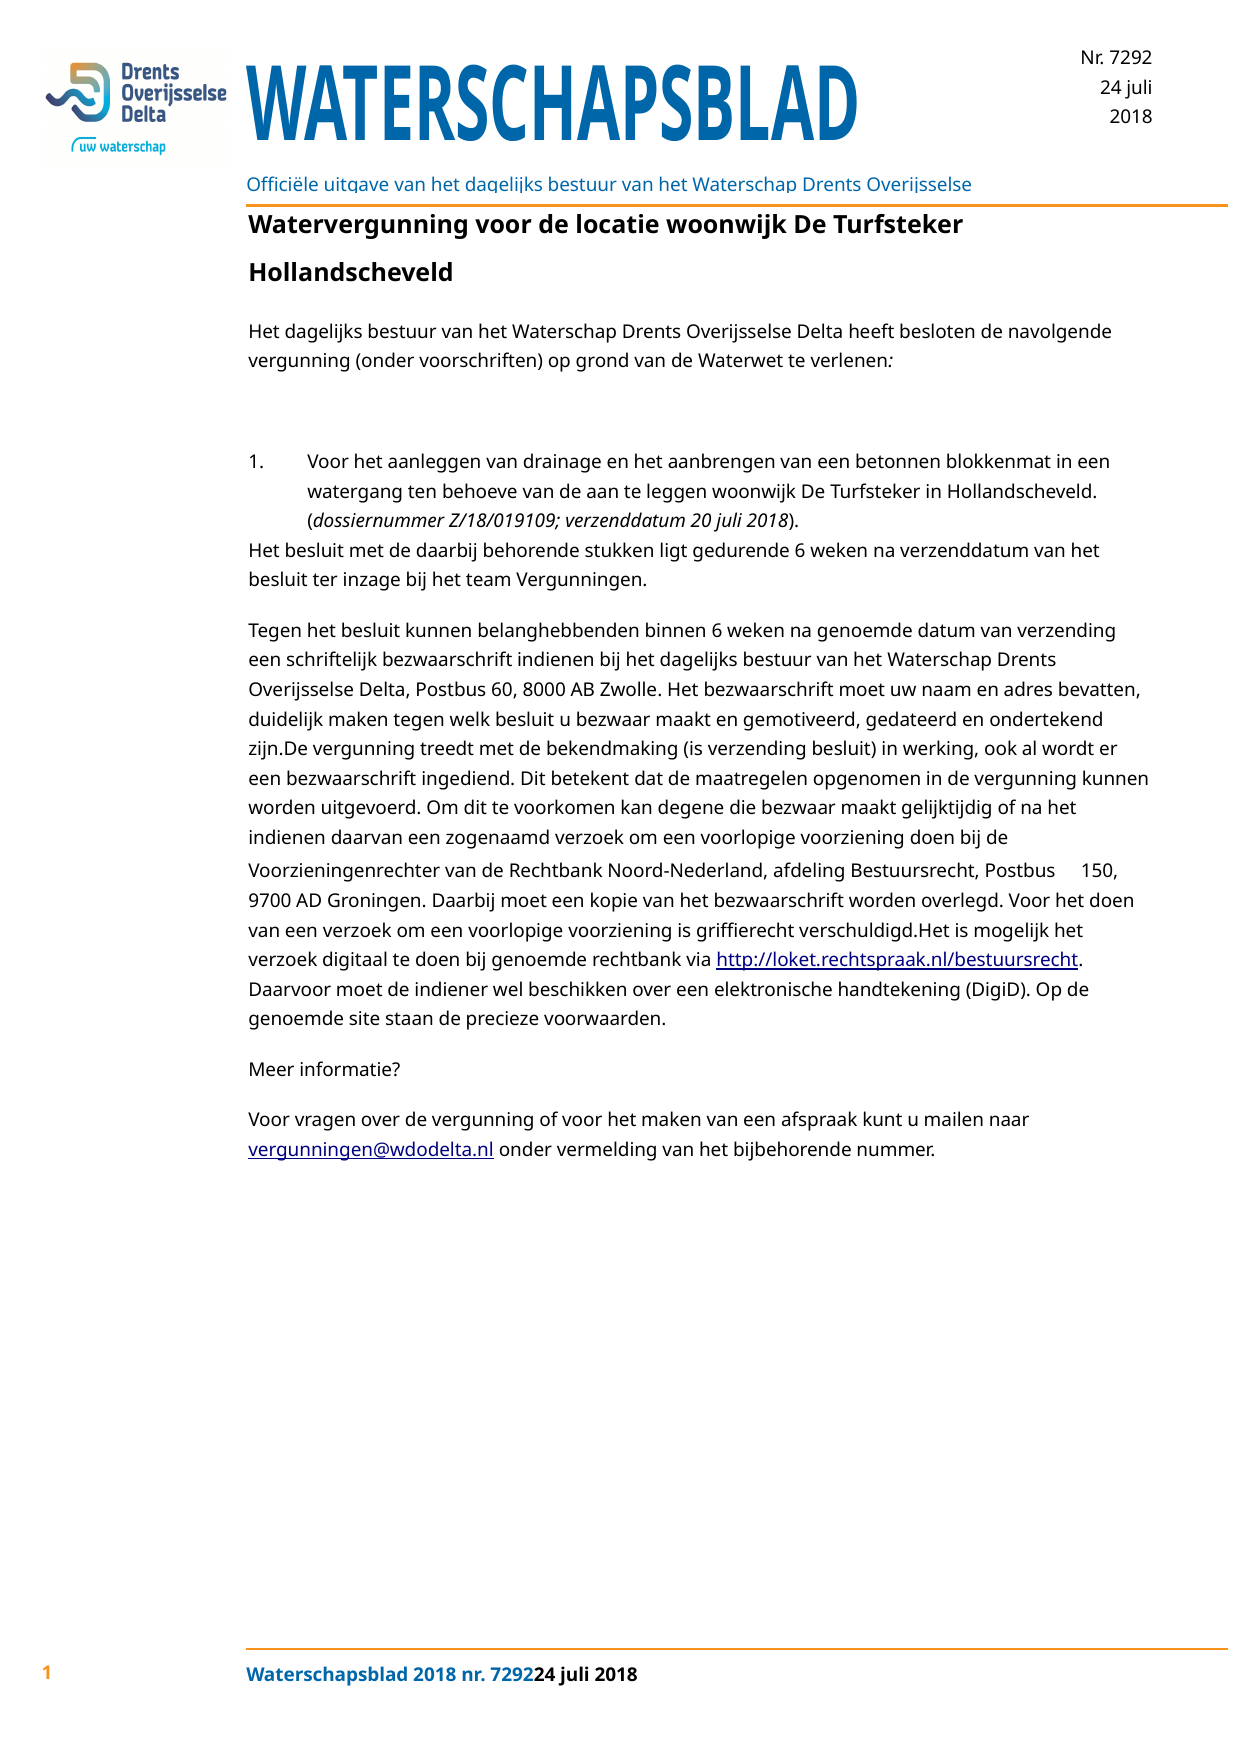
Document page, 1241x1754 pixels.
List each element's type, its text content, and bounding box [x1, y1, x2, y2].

text Meer informatie? [248, 1056, 1152, 1082]
list Voor het aanleggen van drainage en het aanbrengen van een betonnen blokkenmat in een watergang ten behoeve van de aan te leggen woonwijk De Turfsteker in Hollandscheveld. (dossiernummer Z/18/019109; verzenddatum 20 juli 2018). [248, 448, 1152, 533]
picture [41, 47, 231, 172]
text Watervergunning voor de locatie woonwijk De Turfsteker Hollandscheveld [248, 207, 1152, 288]
text Tegen het besluit kunnen belanghebbenden binnen 6 weken na genoemde datum van verzending een schriftelijk bezwaarschrift indienen bij het dagelijks bestuur van het Waterschap Drents Overijsselse Delta, Postbus 60, 8000 AB Zwolle. Het bezwaarschrift moet uw naam en adres bevatten, duidelijk maken tegen welk besluit u bezwaar maakt en gemotiveerd, gedateerd en ondertekend zijn.De vergunning treedt met de bekendmaking (is verzending besluit) in werking, ook al wordt er een bezwaarschrift ingediend. Dit betekent dat de maatregelen opgenomen in de vergunning kunnen worden uitgevoerd. Om dit te voorkomen kan degene die bezwaar maakt gelijktijdig of na het indienen daarvan een zogenaamd verzoek om een voorlopige voorziening doen bij de Voorzieningenrechter van de Rechtbank Noord-Nederland, afdeling Bestuursrecht, Postbus 150, 9700 AD Groningen. Daarbij moet een kopie van het bezwaarschrift worden overlegd. Voor het doen van een verzoek om een voorlopige voorziening is griffierecht verschuldigd.Het is mogelijk het verzoek digitaal te doen bij genoemde rechtbank via http://loket.rechtspraak.nl/bestuursrecht. Daarvoor moet de indiener wel beschikken over een elektronische handtekening (DigiD). Op de genoemde site staan de precieze voorwaarden. [248, 617, 1152, 1031]
text Het dagelijks bestuur van het Waterschap Drents Overijsselse Delta heeft besloten de navolgende vergunning (onder voorschriften) op grond van de Waterwet te verlenen: [248, 318, 1152, 373]
text Voor vragen over de vergunning of voor het maken van een afspraak kunt u mailen naar vergunningen@wdodelta.nl onder vermelding van het bijbehorende nummer. [248, 1106, 1152, 1162]
text Het besluit met de daarbij behorende stukken ligt gedurende 6 weken na verzenddatum van het besluit ter inzage bij het team Vergunningen. [248, 537, 1152, 592]
